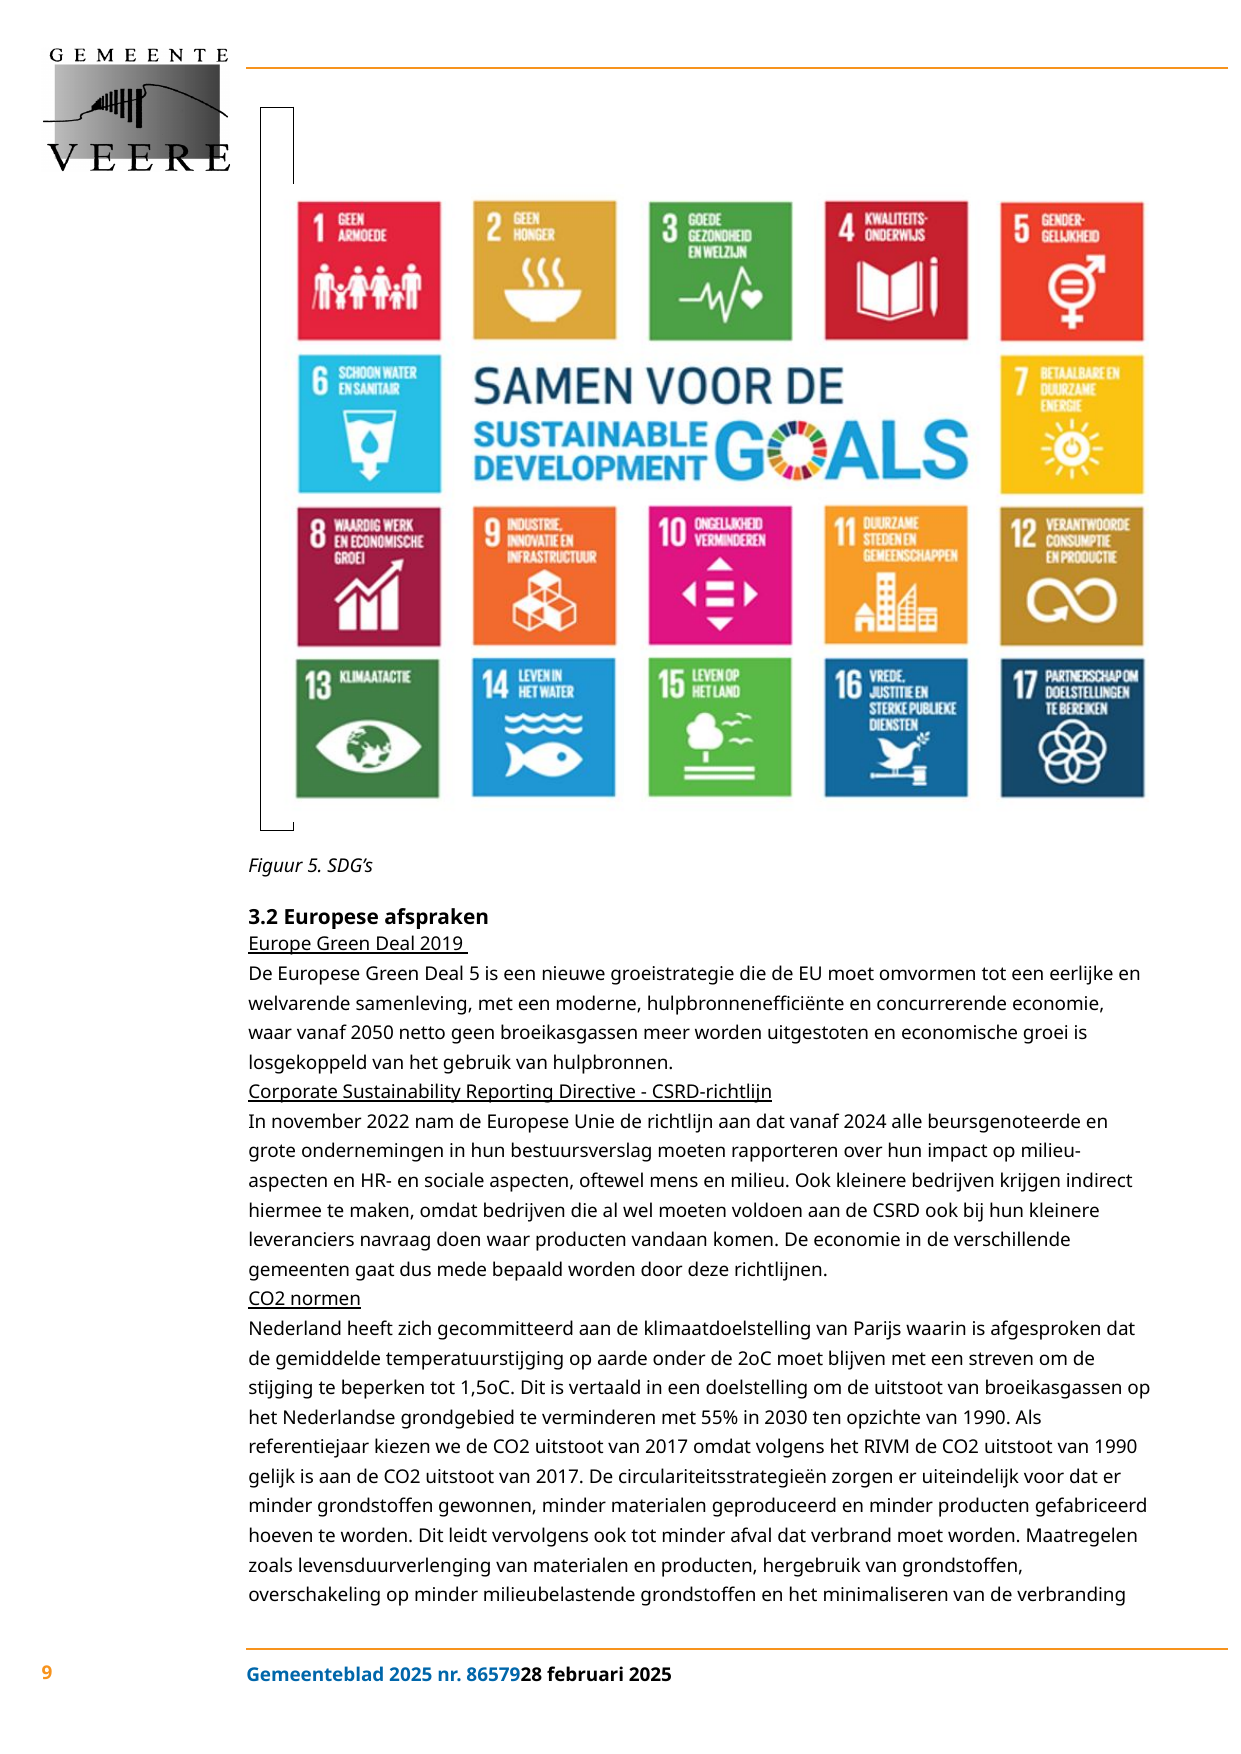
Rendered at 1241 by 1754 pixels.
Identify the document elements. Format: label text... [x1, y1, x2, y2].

text Nederland heeft zich gecommitteerd aan de klimaatdoelstelling van Parijs waarin is afgesproken dat de gemiddelde temperatuurstijging op aarde onder de 2oC moet blijven met een streven om de stijging te beperken tot 1,5oC. Dit is vertaald in een doelstelling om de uitstoot van broeikasgassen op het Nederlandse grondgebied te verminderen met 55% in 2030 ten opzichte van 1990. Als referentiejaar kiezen we de CO2 uitstoot van 2017 omdat volgens het RIVM de CO2 uitstoot van 1990 gelijk is aan de CO2 uitstoot van 2017. De circulariteitsstrategieën zorgen er uiteindelijk voor dat er minder grondstoffen gewonnen, minder materialen geproduceerd en minder producten gefabriceerd hoeven te worden. Dit leidt vervolgens ook tot minder afval dat verbrand moet worden. Maatregelen zoals levensduurverlenging van materialen en producten, hergebruik van grondstoffen, overschakeling op minder milieubelastende grondstoffen en het minimaliseren van de verbranding [248, 1315, 1152, 1607]
text Figuur 5. SDG’s [248, 852, 1152, 877]
text In november 2022 nam de Europese Unie de richtlijn aan dat vanaf 2024 alle beursgenoteerde en grote ondernemingen in hun bestuursverslag moeten rapporteren over hun impact op milieu-aspecten en HR- en sociale aspecten, oftewel mens en milieu. Ook kleinere bedrijven krijgen indirect hiermee te maken, omdat bedrijven die al wel moeten voldoen aan de CSRD ook bij hun kleinere leveranciers navraag doen waar producten vandaan komen. De economie in de verschillende gemeenten gaat dus mede bepaald worden door deze richtlijnen. [248, 1108, 1152, 1282]
text De Europese Green Deal 5 is een nieuwe groeistrategie die de EU moet omvormen tot een eerlijke en welvarende samenleving, met een moderne, hulpbronnenefficiënte en concurrerende economie, waar vanaf 2050 netto geen broeikasgassen meer worden uitgestoten en economische groei is losgekoppeld van het gebruik van hulpbronnen. [248, 960, 1152, 1075]
text Corporate Sustainability Reporting Directive - CSRD-richtlijn [248, 1078, 1152, 1104]
picture [41, 47, 231, 172]
text Europe Green Deal 2019 [248, 931, 1152, 956]
text CO2 normen [248, 1286, 1152, 1311]
text 3.2 Europese afspraken [248, 902, 1152, 931]
picture [268, 184, 1173, 822]
